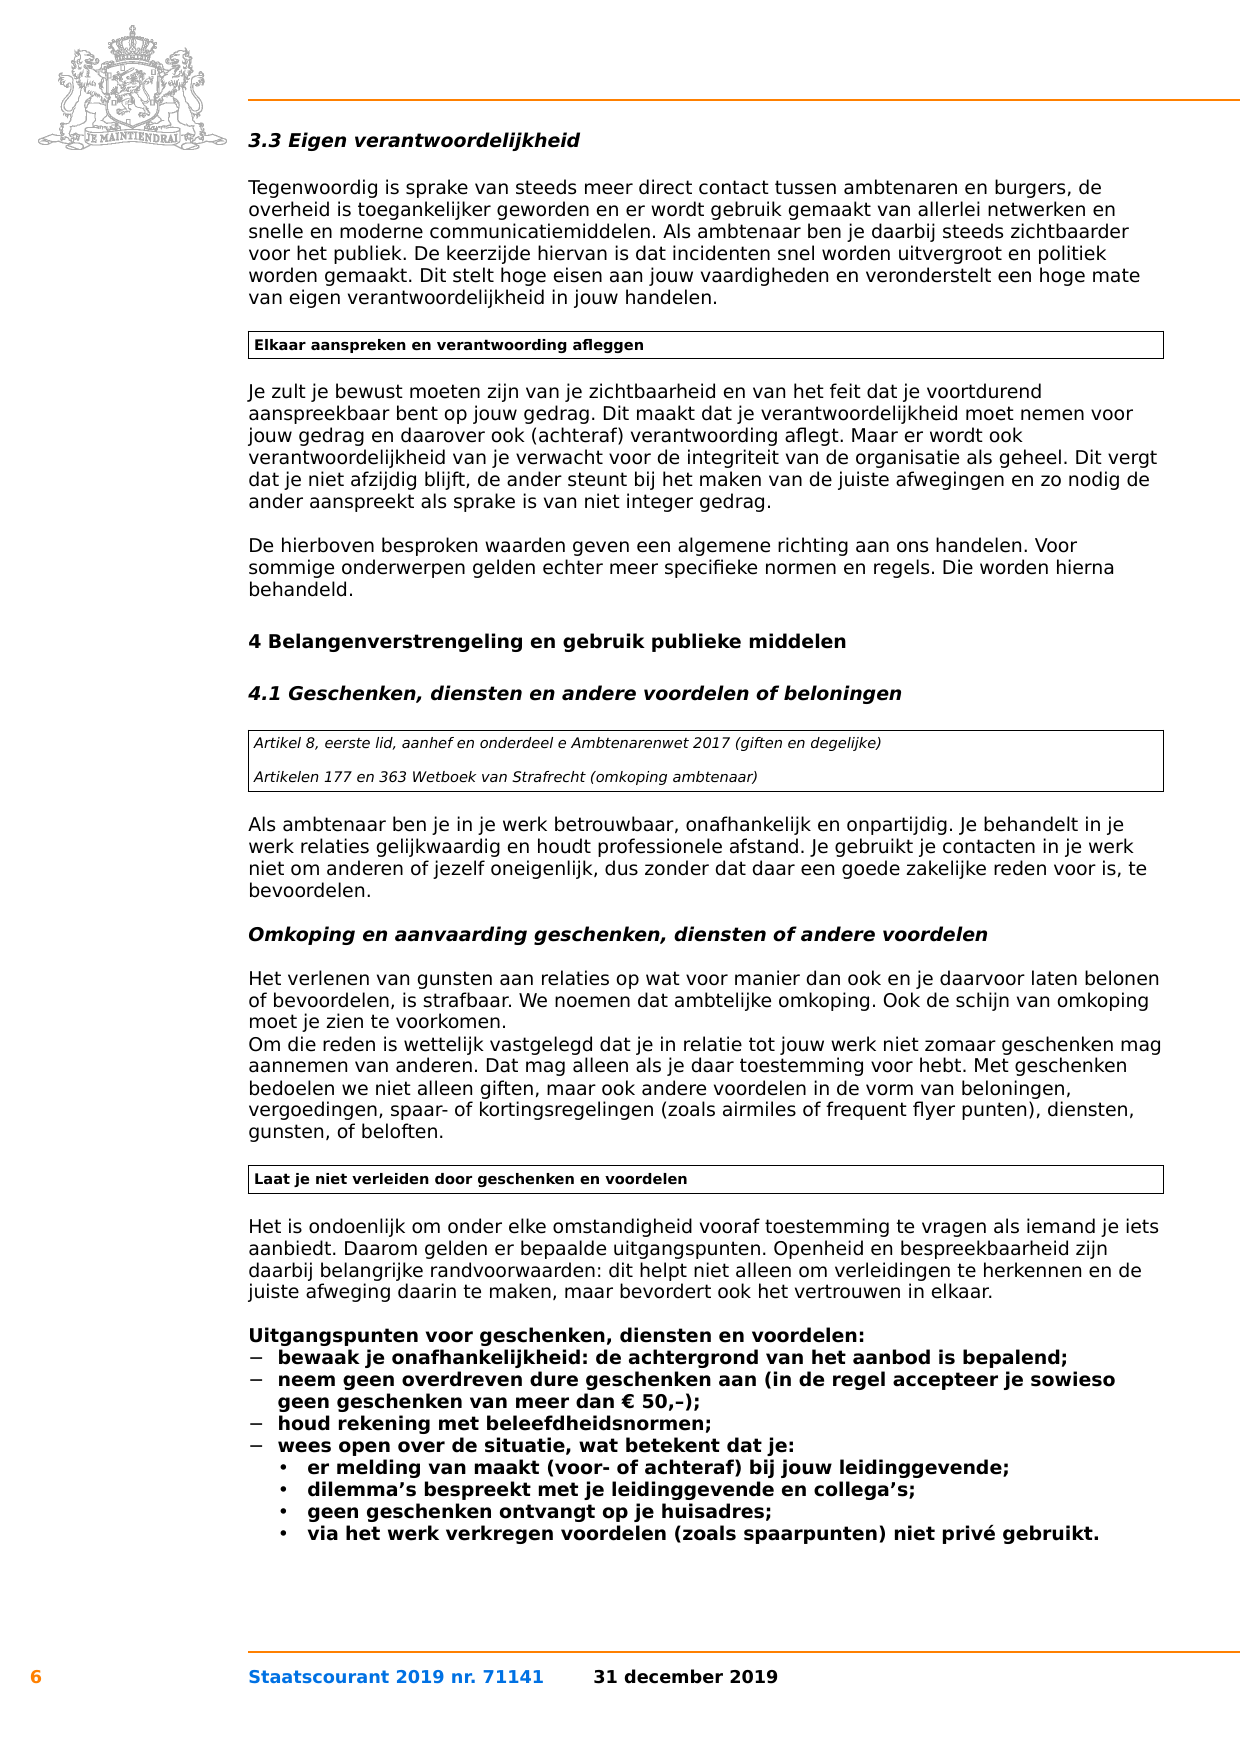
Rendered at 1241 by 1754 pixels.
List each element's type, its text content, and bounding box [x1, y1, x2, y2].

text • dilemma’s bespreekt met je leidinggevende en collega’s; [278, 1479, 1163, 1501]
text • geen geschenken ontvangt op je huisadres; [278, 1501, 1163, 1523]
text De hierboven besproken waarden geven een algemene richting aan ons handelen. Voor sommige onderwerpen gelden echter meer specifieke normen en regels. Die worden hierna behandeld. [248, 535, 1163, 601]
subtitle 4 Belangenverstrengeling en gebruik publieke middelen [248, 631, 1163, 653]
text − bewaak je onafhankelijkheid: de achtergrond van het aanbod is bepalend; [248, 1347, 1163, 1369]
text − wees open over de situatie, wat betekent dat je: [248, 1435, 1163, 1457]
text − houd rekening met beleefdheidsnormen; [248, 1413, 1163, 1435]
table_header Elkaar aanspreken en verantwoording afleggen [249, 332, 1163, 358]
table_header Laat je niet verleiden door geschenken en voordelen [249, 1166, 1163, 1193]
text • er melding van maakt (voor- of achteraf) bij jouw leidinggevende; [278, 1457, 1163, 1479]
table_cell Artikelen 177 en 363 Wetboek van Strafrecht (omkoping ambtenaar) [249, 769, 1163, 791]
text Het is ondoenlijk om onder elke omstandigheid vooraf toestemming te vragen als iemand je iets aanbiedt. Daarom gelden er bepaalde uitgangspunten. Openheid en bespreekbaarheid zijn daarbij belangrijke randvoorwaarden: dit helpt niet alleen om verleidingen te herkennen en de juiste afweging daarin te maken, maar bevordert ook het vertrouwen in elkaar. [248, 1216, 1163, 1303]
text Je zult je bewust moeten zijn van je zichtbaarheid en van het feit dat je voortdurend aanspreekbaar bent op jouw gedrag. Dit maakt dat je verantwoordelijkheid moet nemen voor jouw gedrag en daarover ook (achteraf) verantwoording aflegt. Maar er wordt ook verantwoordelijkheid van je verwacht voor de integriteit van de organisatie als geheel. Dit vergt dat je niet afzijdig blijft, de ander steunt bij het maken van de juiste afwegingen en zo nodig de ander aanspreekt als sprake is van niet integer gedrag. [248, 381, 1163, 513]
text Als ambtenaar ben je in je werk betrouwbaar, onafhankelijk en onpartijdig. Je behandelt in je werk relaties gelijkwaardig en houdt professionele afstand. Je gebruikt je contacten in je werk niet om anderen of jezelf oneigenlijk, dus zonder dat daar een goede zakelijke reden voor is, te bevoordelen. [248, 814, 1163, 902]
text Om die reden is wettelijk vastgelegd dat je in relatie tot jouw werk niet zomaar geschenken mag aannemen van anderen. Dat mag alleen als je daar toestemming voor hebt. Met geschenken bedoelen we niet alleen giften, maar ook andere voordelen in de vorm van beloningen, vergoedingen, spaar- of kortingsregelingen (zoals airmiles of frequent flyer punten), diensten, gunsten, of beloften. [248, 1033, 1163, 1143]
table_header Artikel 8, eerste lid, aanhef en onderdeel e Ambtenarenwet 2017 (giften en degelijke) [249, 731, 1163, 752]
text Tegenwoordig is sprake van steeds meer direct contact tussen ambtenaren en burgers, de overheid is toegankelijker geworden en er wordt gebruik gemaakt van allerlei netwerken en snelle en moderne communicatiemiddelen. Als ambtenaar ben je daarbij steeds zichtbaarder voor het publiek. De keerzijde hiervan is dat incidenten snel worden uitvergroot en politiek worden gemaakt. Dit stelt hoge eisen aan jouw vaardigheden en veronderstelt een hoge mate van eigen verantwoordelijkheid in jouw handelen. [248, 177, 1163, 309]
text Het verlenen van gunsten aan relaties op wat voor manier dan ook en je daarvoor laten belonen of bevoordelen, is strafbaar. We noemen dat ambtelijke omkoping. Ook de schijn van omkoping moet je zien te voorkomen. [248, 967, 1163, 1033]
subtitle 4.1 Geschenken, diensten en andere voordelen of beloningen [248, 683, 1163, 704]
picture [38, 25, 227, 150]
text − neem geen overdreven dure geschenken aan (in de regel accepteer je sowieso geen geschenken van meer dan € 50,–); [248, 1369, 1163, 1413]
table_cell [249, 752, 1163, 769]
subtitle Omkoping en aanvaarding geschenken, diensten of andere voordelen [248, 924, 1163, 946]
text • via het werk verkregen voordelen (zoals spaarpunten) niet privé gebruikt. [278, 1523, 1163, 1545]
text Uitgangspunten voor geschenken, diensten en voordelen: [248, 1325, 1163, 1347]
subtitle 3.3 Eigen verantwoordelijkheid [248, 130, 1163, 152]
